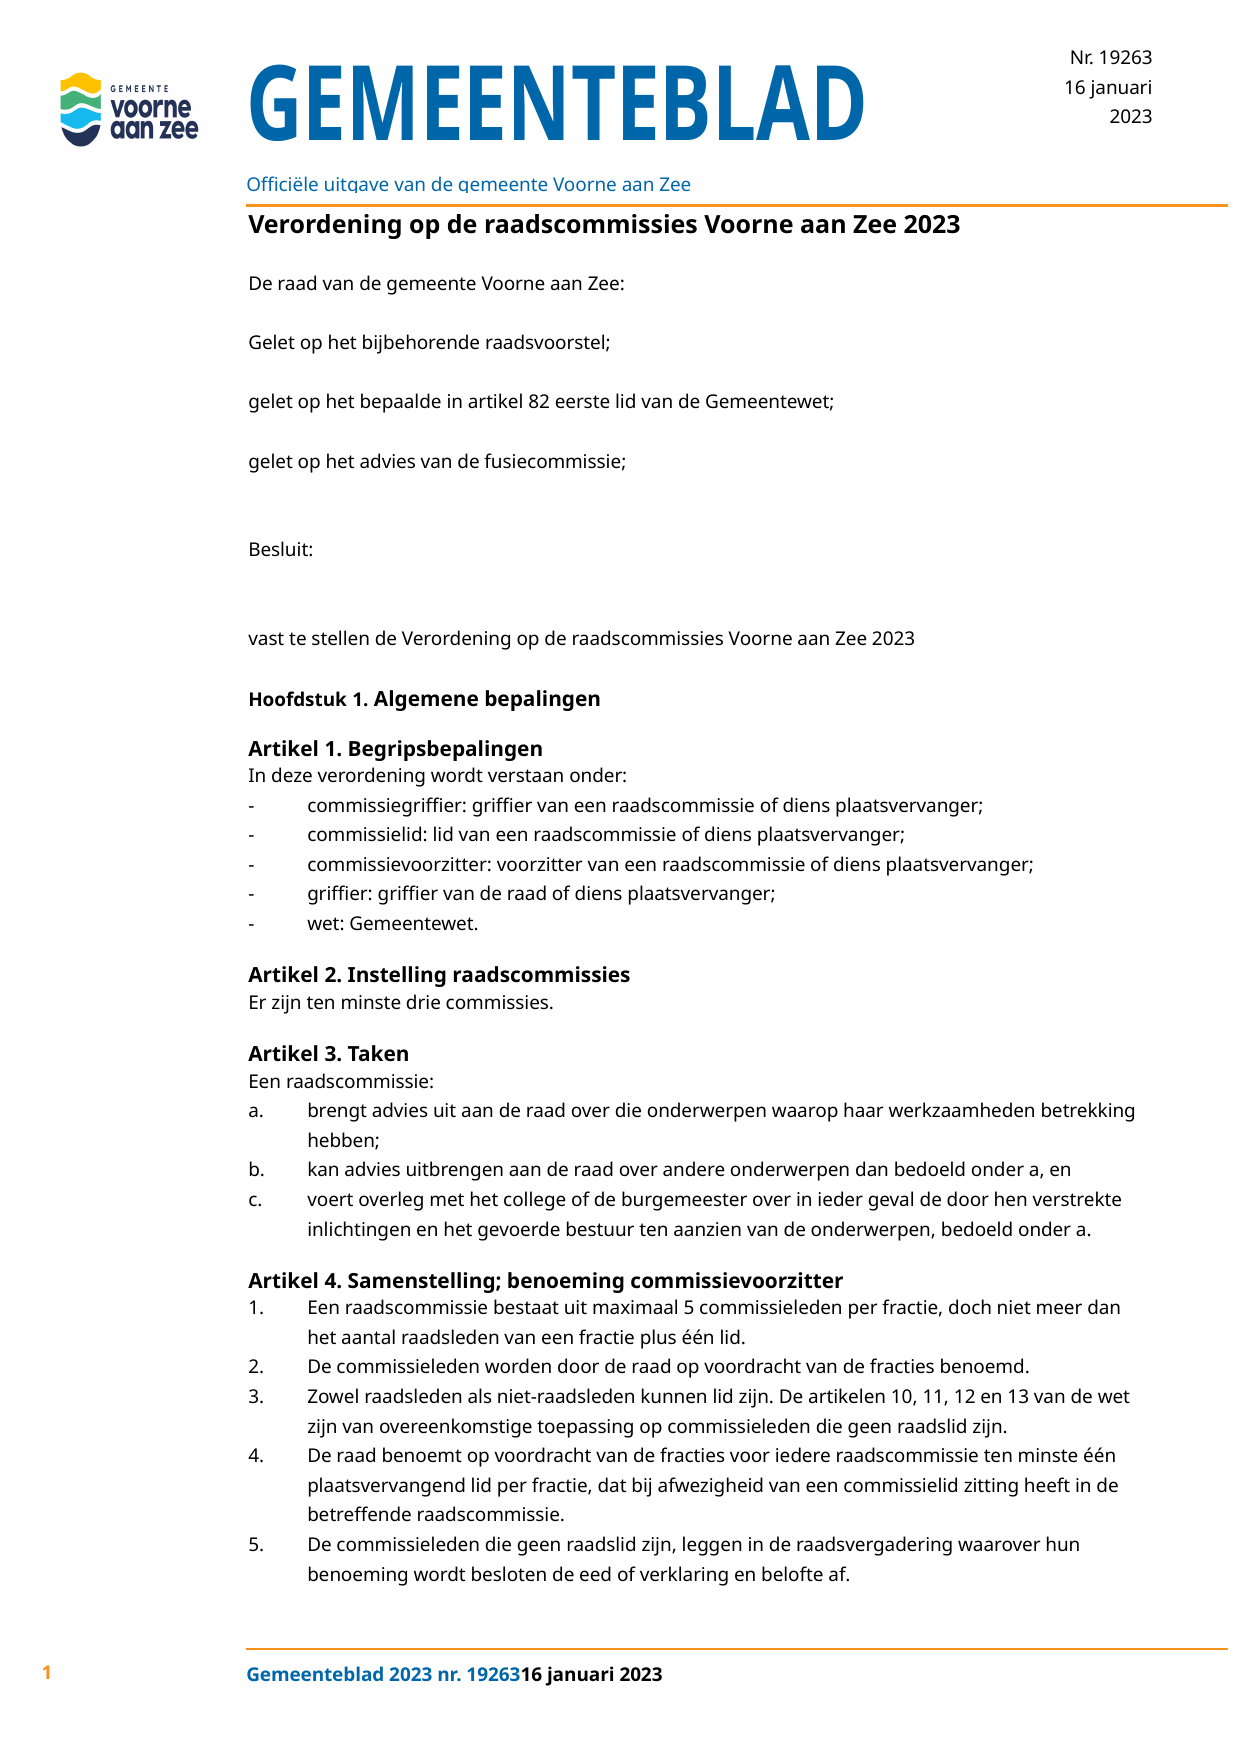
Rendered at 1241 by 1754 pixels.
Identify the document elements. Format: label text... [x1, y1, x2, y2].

list De commissieleden die geen raadslid zijn, leggen in de raadsvergadering waarover hun benoeming wordt besloten de eed of verklaring en belofte af. [248, 1531, 1152, 1587]
list wet: Gemeentewet. [248, 910, 1152, 936]
list voert overleg met het college of de burgemeester over in ieder geval de door hen verstrekte inlichtingen en het gevoerde bestuur ten aanzien van de onderwerpen, bedoeld onder a. [248, 1186, 1152, 1241]
list De commissieleden worden door de raad op voordracht van de fracties benoemd. [248, 1354, 1152, 1379]
text Hoofdstuk 1. Algemene bepalingen [248, 684, 1152, 713]
list commissiegriffier: griffier van een raadscommissie of diens plaatsvervanger; [248, 792, 1152, 817]
list griffier: griffier van de raad of diens plaatsvervanger; [248, 881, 1152, 906]
text De raad van de gemeente Voorne aan Zee: [248, 270, 1152, 296]
text vast te stellen de Verordening op de raadscommissies Voorne aan Zee 2023 [248, 625, 1152, 651]
text Artikel 1. Begripsbepalingen [248, 734, 1152, 762]
text Gelet op het bijbehorende raadsvoorstel; [248, 329, 1152, 355]
text gelet op het bepaalde in artikel 82 eerste lid van de Gemeentewet; [248, 389, 1152, 414]
text gelet op het advies van de fusiecommissie; [248, 448, 1152, 473]
text In deze verordening wordt verstaan onder: [248, 762, 1152, 788]
text Artikel 3. Taken [248, 1039, 1152, 1068]
text Er zijn ten minste drie commissies. [248, 989, 1152, 1015]
text Artikel 2. Instelling raadscommissies [248, 961, 1152, 989]
list brengt advies uit aan de raad over die onderwerpen waarop haar werkzaamheden betrekking hebben; [248, 1097, 1152, 1153]
list kan advies uitbrengen aan de raad over andere onderwerpen dan bedoeld onder a, en [248, 1157, 1152, 1182]
picture [41, 47, 231, 172]
list De raad benoemt op voordracht van de fracties voor iedere raadscommissie ten minste één plaatsvervangend lid per fractie, dat bij afwezigheid van een commissielid zitting heeft in de betreffende raadscommissie. [248, 1442, 1152, 1527]
text Besluit: [248, 537, 1152, 562]
text Verordening op de raadscommissies Voorne aan Zee 2023 [248, 207, 1152, 241]
list commissievoorzitter: voorzitter van een raadscommissie of diens plaatsvervanger; [248, 851, 1152, 877]
list Een raadscommissie bestaat uit maximaal 5 commissieleden per fractie, doch niet meer dan het aantal raadsleden van een fractie plus één lid. [248, 1294, 1152, 1350]
list Zowel raadsleden als niet-raadsleden kunnen lid zijn. De artikelen 10, 11, 12 en 13 van de wet zijn van overeenkomstige toepassing op commissieleden die geen raadslid zijn. [248, 1383, 1152, 1439]
list commissielid: lid van een raadscommissie of diens plaatsvervanger; [248, 821, 1152, 847]
text Artikel 4. Samenstelling; benoeming commissievoorzitter [248, 1266, 1152, 1294]
text Een raadscommissie: [248, 1068, 1152, 1093]
